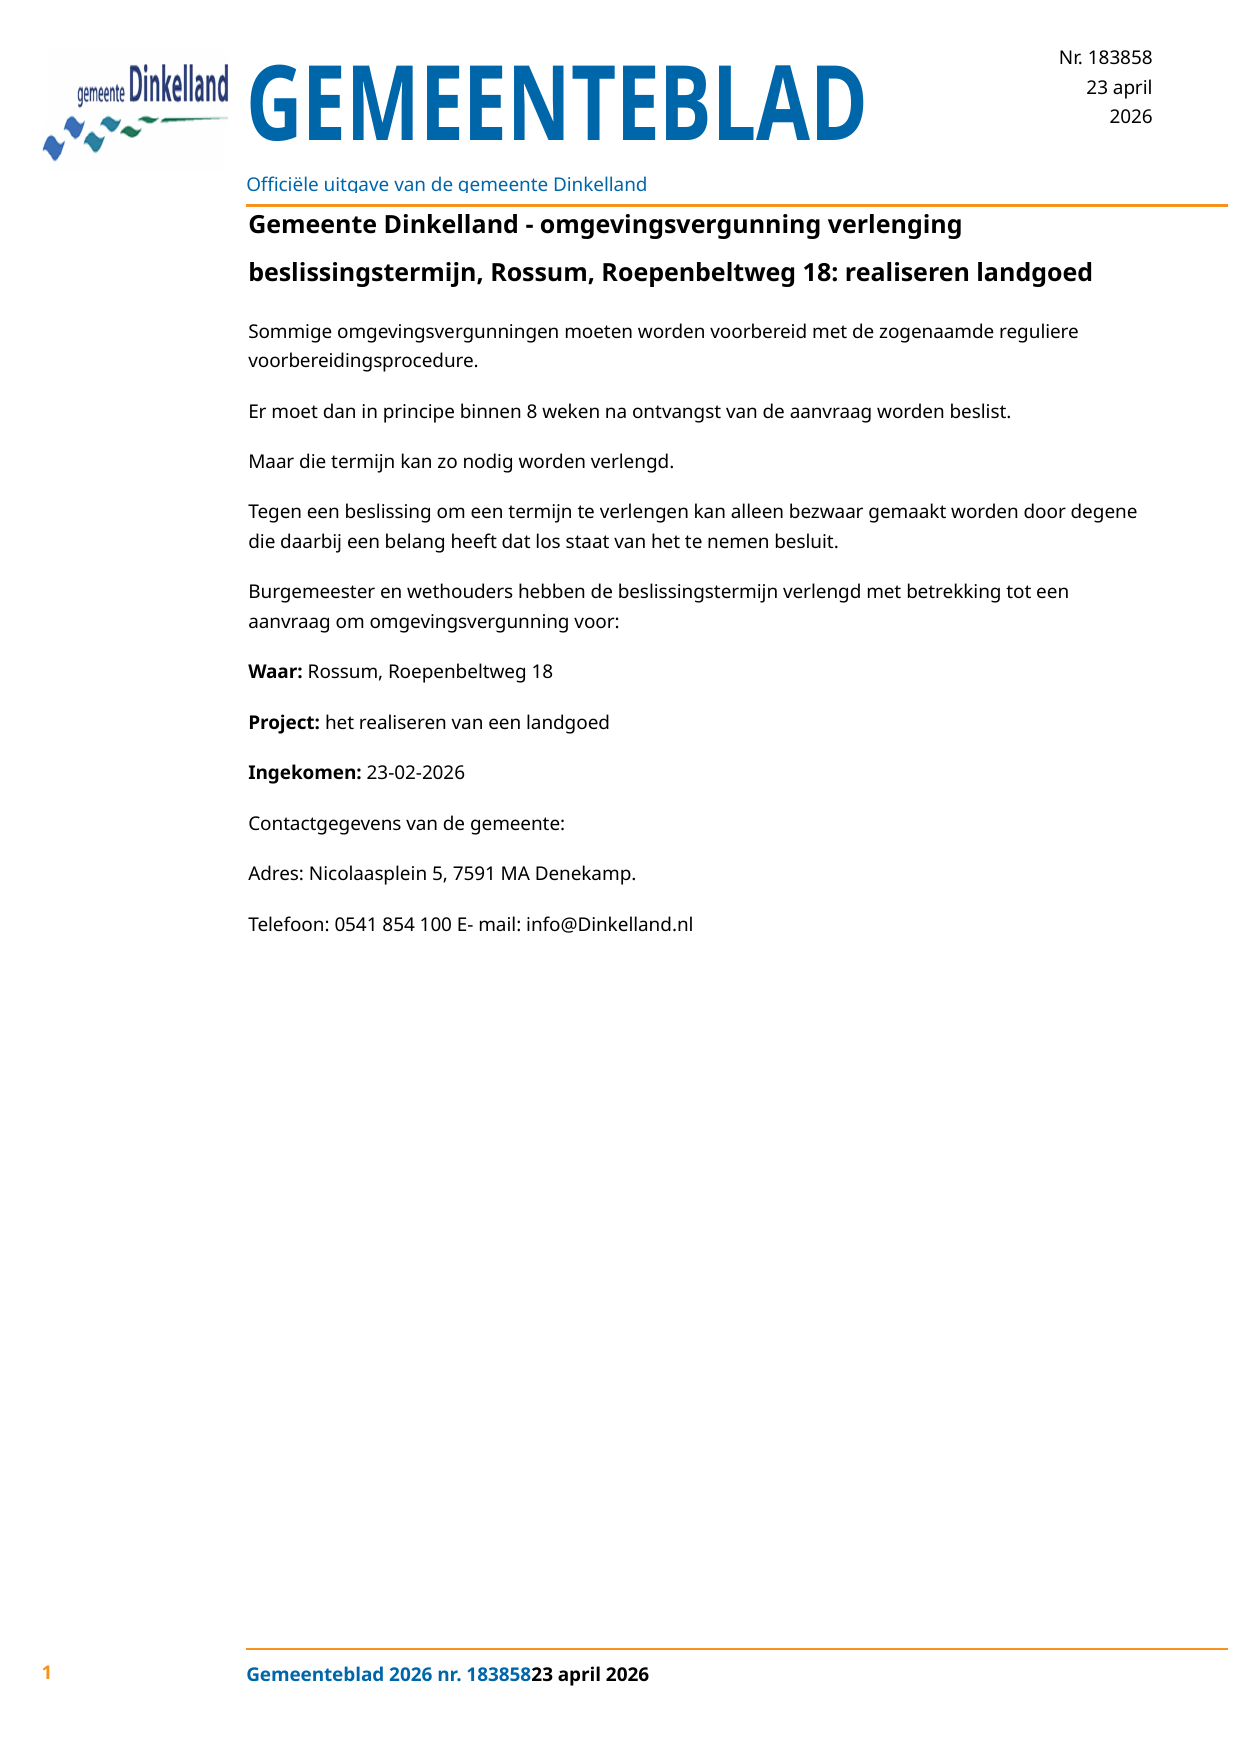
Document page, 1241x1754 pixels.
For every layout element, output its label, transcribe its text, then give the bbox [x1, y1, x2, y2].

text Gemeente Dinkelland - omgevingsvergunning verlenging beslissingstermijn, Rossum, Roepenbeltweg 18: realiseren landgoed [248, 207, 1152, 288]
text Ingekomen: 23-02-2026 [248, 759, 1152, 785]
text Sommige omgevingsvergunningen moeten worden voorbereid met de zogenaamde reguliere voorbereidingsprocedure. [248, 318, 1152, 373]
text Maar die termijn kan zo nodig worden verlengd. [248, 448, 1152, 474]
text Waar: Rossum, Roepenbeltweg 18 [248, 659, 1152, 684]
text Telefoon: 0541 854 100 E- mail: info@Dinkelland.nl [248, 911, 1152, 937]
picture [41, 47, 231, 172]
text Adres: Nicolaasplein 5, 7591 MA Denekamp. [248, 860, 1152, 886]
text Tegen een beslissing om een termijn te verlengen kan alleen bezwaar gemaakt worden door degene die daarbij een belang heeft dat los staat van het te nemen besluit. [248, 499, 1152, 554]
text Er moet dan in principe binnen 8 weken na ontvangst van de aanvraag worden beslist. [248, 398, 1152, 424]
text Project: het realiseren van een landgoed [248, 709, 1152, 735]
text Burgemeester en wethouders hebben de beslissingstermijn verlengd met betrekking tot een aanvraag om omgevingsvergunning voor: [248, 579, 1152, 634]
text Contactgegevens van de gemeente: [248, 810, 1152, 836]
